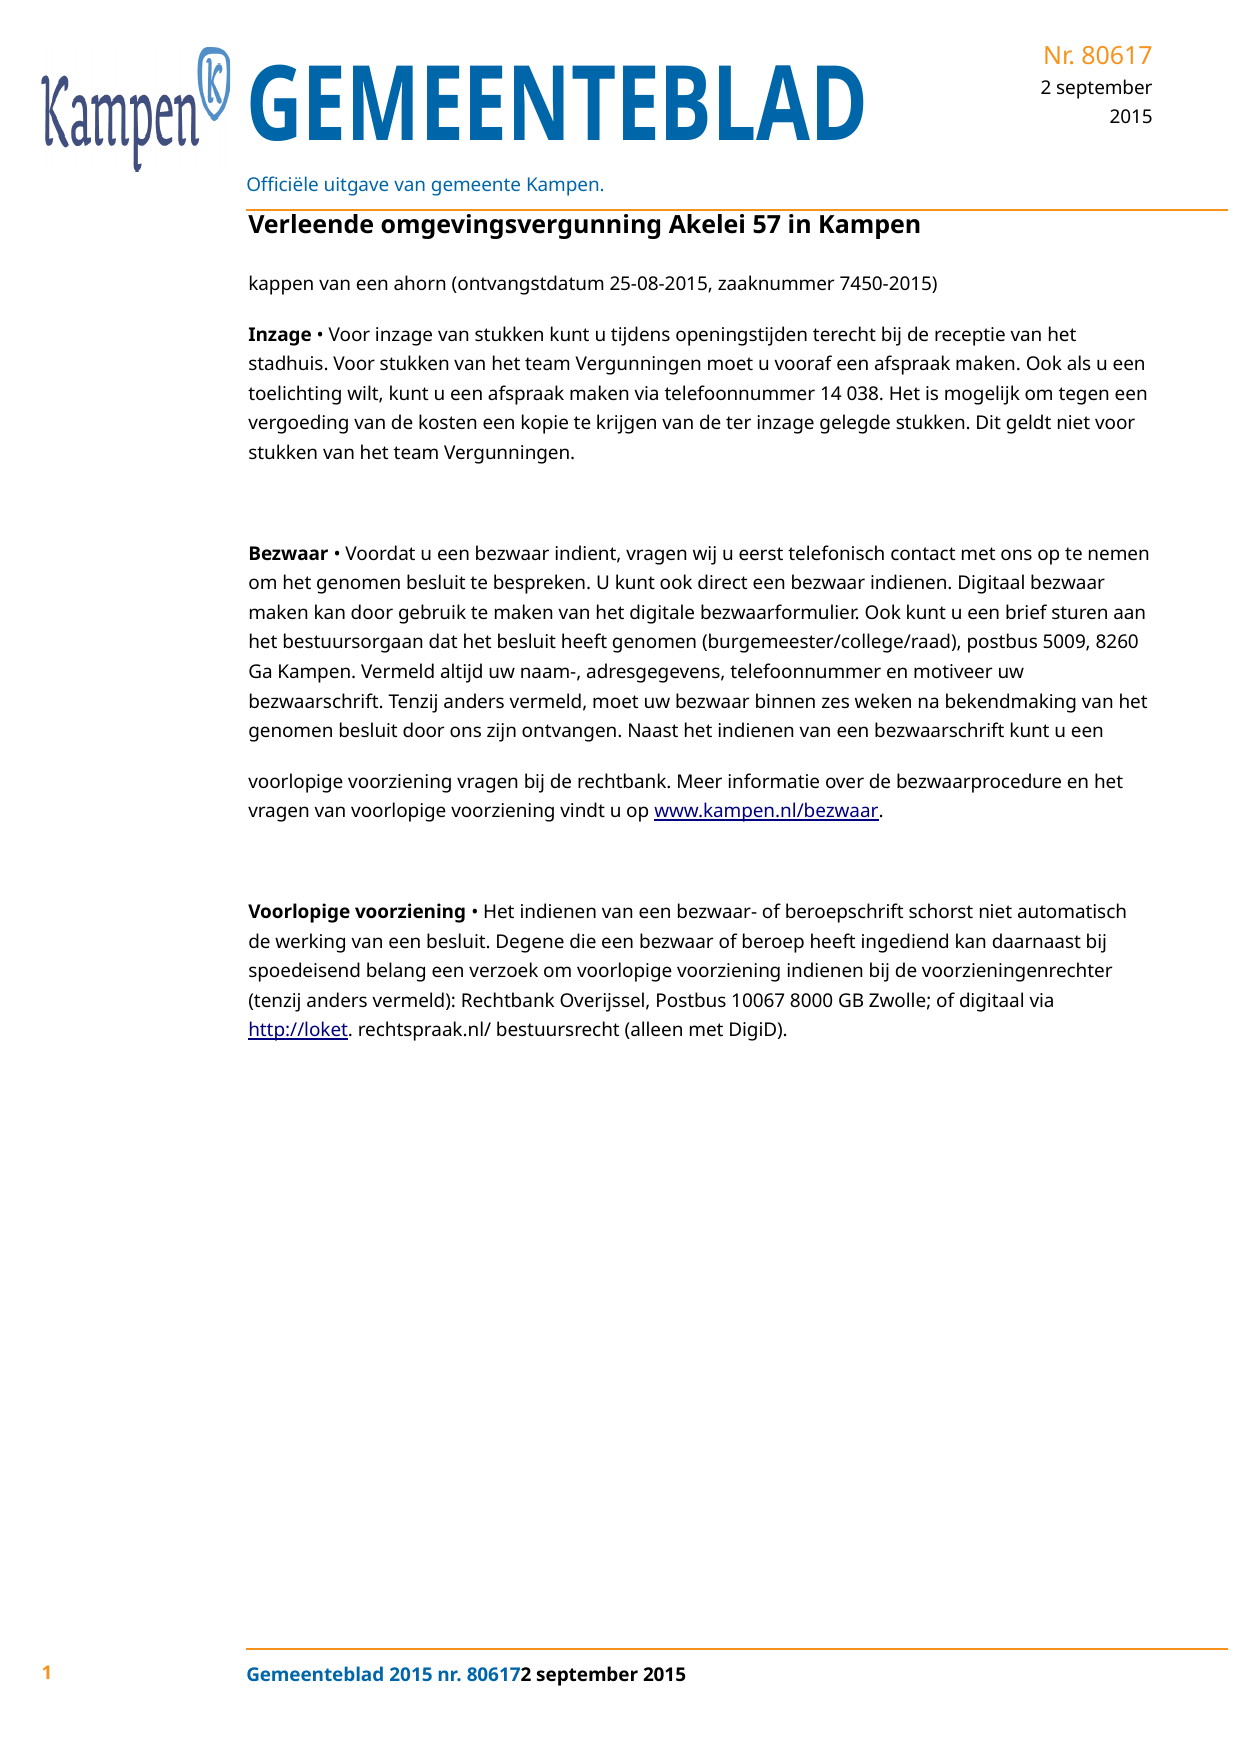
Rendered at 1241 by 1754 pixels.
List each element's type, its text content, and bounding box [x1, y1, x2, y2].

picture [41, 47, 231, 172]
text Voorlopige voorziening • Het indienen van een bezwaar- of beroepschrift schorst niet automatisch de werking van een besluit. Degene die een bezwaar of beroep heeft ingediend kan daarnaast bij spoedeisend belang een verzoek om voorlopige voorziening indienen bij de voorzieningenrechter (tenzij anders vermeld): Rechtbank Overijssel, Postbus 10067 8000 GB Zwolle; of digitaal via http://loket. rechtspraak.nl/ bestuursrecht (alleen met DigiD). [248, 898, 1152, 1042]
text Inzage • Voor inzage van stukken kunt u tijdens openingstijden terecht bij de receptie van het stadhuis. Voor stukken van het team Vergunningen moet u vooraf een afspraak maken. Ook als u een toelichting wilt, kunt u een afspraak maken via telefoonnummer 14 038. Het is mogelijk om tegen een vergoeding van de kosten een kopie te krijgen van de ter inzage gelegde stukken. Dit geldt niet voor stukken van het team Vergunningen. [248, 321, 1152, 465]
text Bezwaar • Voordat u een bezwaar indient, vragen wij u eerst telefonisch contact met ons op te nemen om het genomen besluit te bespreken. U kunt ook direct een bezwaar indienen. Digitaal bezwaar maken kan door gebruik te maken van het digitale bezwaarformulier. Ook kunt u een brief sturen aan het bestuursorgaan dat het besluit heeft genomen (burgemeester/college/raad), postbus 5009, 8260 Ga Kampen. Vermeld altijd uw naam-, adresgegevens, telefoonnummer en motiveer uw bezwaarschrift. Tenzij anders vermeld, moet uw bezwaar binnen zes weken na bekendmaking van het genomen besluit door ons zijn ontvangen. Naast het indienen van een bezwaarschrift kunt u een [248, 540, 1152, 743]
text Verleende omgevingsvergunning Akelei 57 in Kampen [248, 211, 1152, 241]
text kappen van een ahorn (ontvangstdatum 25-08-2015, zaaknummer 7450-2015) [248, 270, 1152, 296]
text voorlopige voorziening vragen bij de rechtbank. Meer informatie over de bezwaarprocedure en het vragen van voorlopige voorziening vindt u op www.kampen.nl/bezwaar. [248, 768, 1152, 823]
